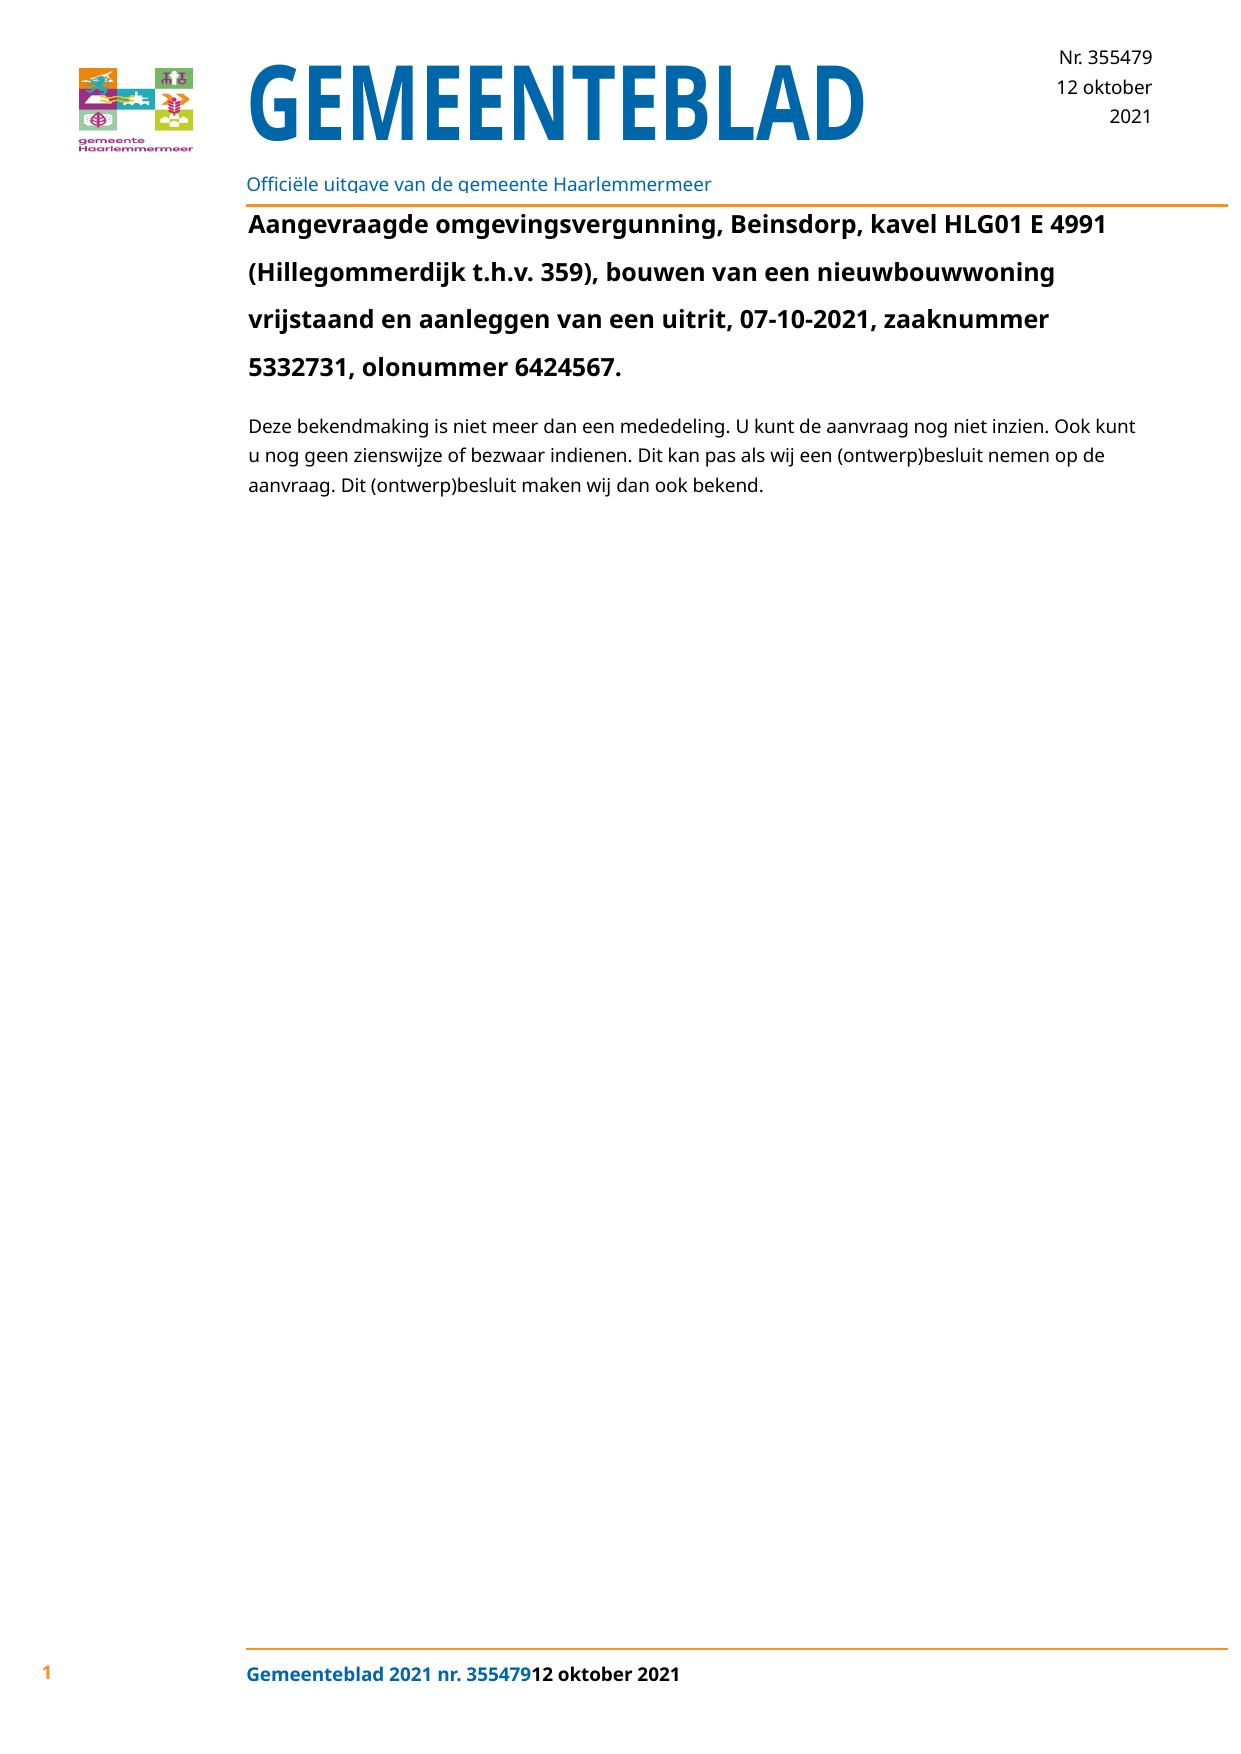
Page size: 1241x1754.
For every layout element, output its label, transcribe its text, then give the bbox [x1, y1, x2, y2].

text Aangevraagde omgevingsvergunning, Beinsdorp, kavel HLG01 E 4991 (Hillegommerdijk t.h.v. 359), bouwen van een nieuwbouwwoning vrijstaand en aanleggen van een uitrit, 07-10-2021, zaaknummer 5332731, olonummer 6424567. [248, 207, 1152, 384]
picture [41, 47, 231, 172]
text Deze bekendmaking is niet meer dan een mededeling. U kunt de aanvraag nog niet inzien. Ook kunt u nog geen zienswijze of bezwaar indienen. Dit kan pas als wij een (ontwerp)besluit nemen op de aanvraag. Dit (ontwerp)besluit maken wij dan ook bekend. [248, 413, 1152, 498]
